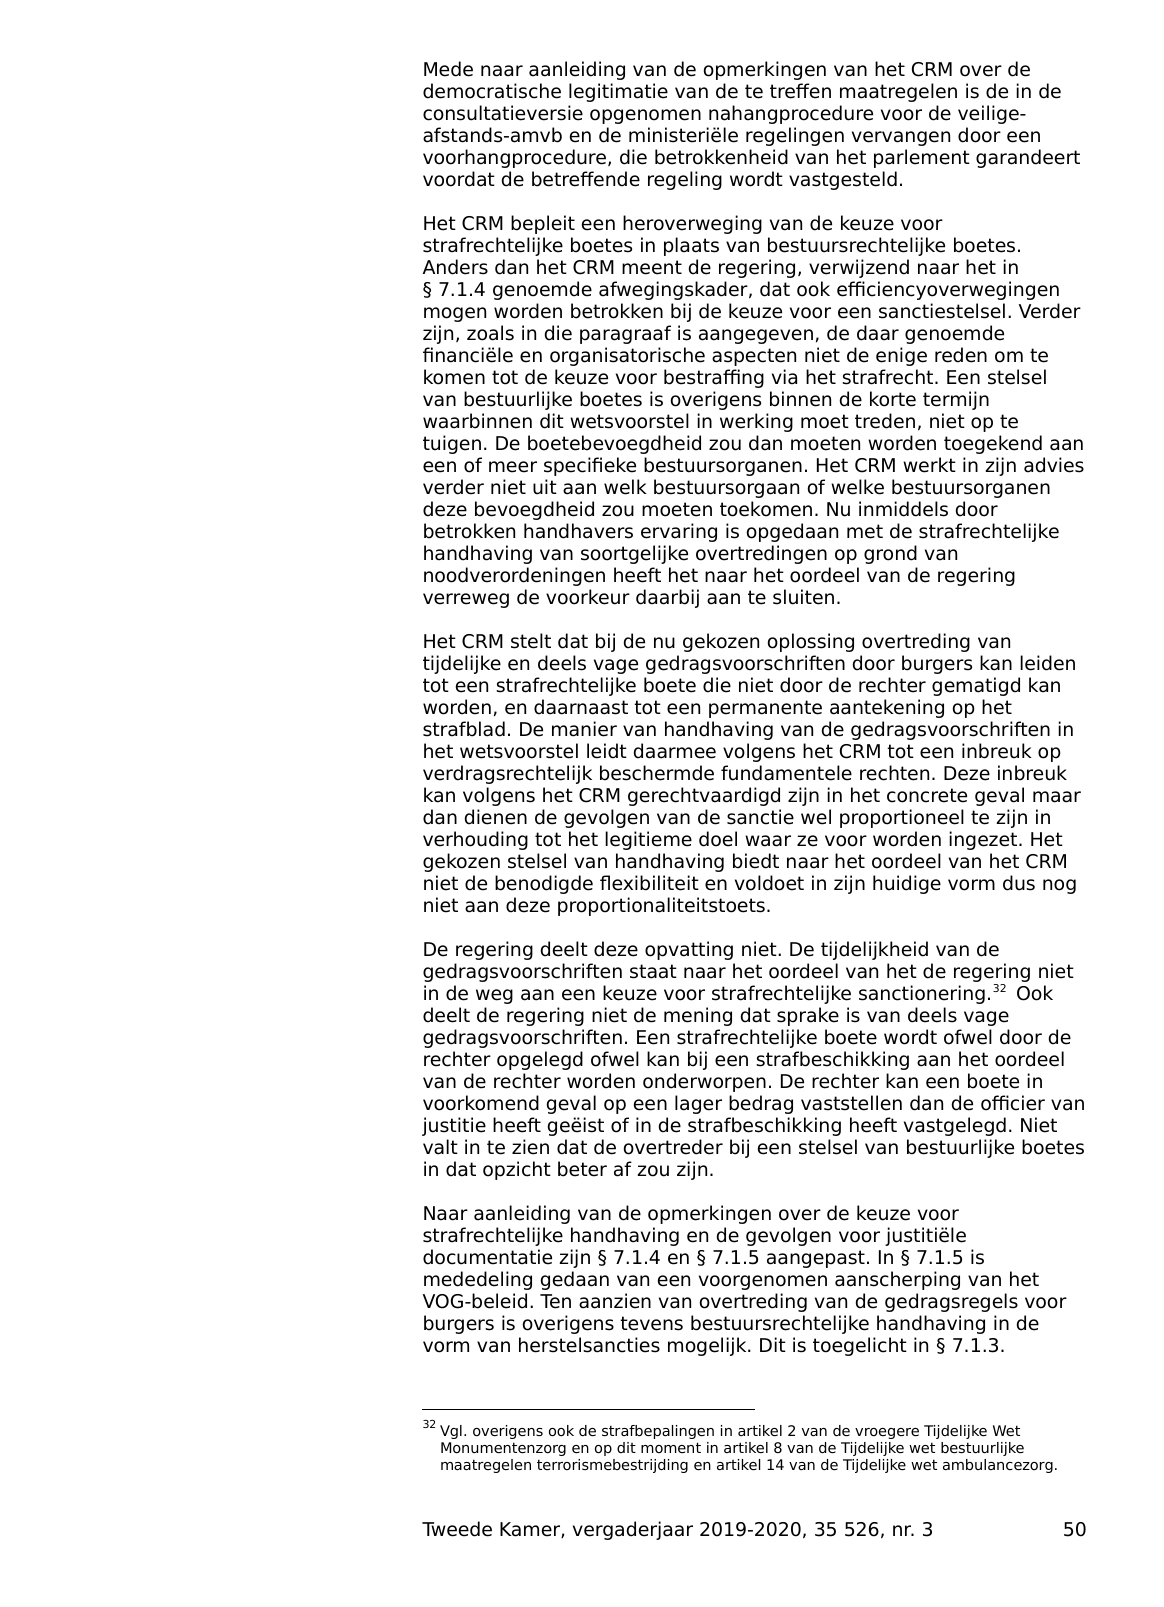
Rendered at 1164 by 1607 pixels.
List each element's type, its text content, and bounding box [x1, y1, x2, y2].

text Vgl. overigens ook de strafbepalingen in artikel 2 van de vroegere Tijdelijke Wet Monumentenzorg en op dit moment in artikel 8 van de Tijdelijke wet bestuurlijke maatregelen terrorismebestrijding en artikel 14 van de Tijdelijke wet ambulancezorg. [422, 1418, 1087, 1474]
text Het CRM stelt dat bij de nu gekozen oplossing overtreding van tijdelijke en deels vage gedragsvoorschriften door burgers kan leiden tot een strafrechtelijke boete die niet door de rechter gematigd kan worden, en daarnaast tot een permanente aantekening op het strafblad. De manier van handhaving van de gedragsvoorschriften in het wetsvoorstel leidt daarmee volgens het CRM tot een inbreuk op verdragsrechtelijk beschermde fundamentele rechten. Deze inbreuk kan volgens het CRM gerechtvaardigd zijn in het concrete geval maar dan dienen de gevolgen van de sanctie wel proportioneel te zijn in verhouding tot het legitieme doel waar ze voor worden ingezet. Het gekozen stelsel van handhaving biedt naar het oordeel van het CRM niet de benodigde flexibiliteit en voldoet in zijn huidige vorm dus nog niet aan deze proportionaliteitstoets. [422, 631, 1087, 917]
text De regering deelt deze opvatting niet. De tijdelijkheid van de gedragsvoorschriften staat naar het oordeel van het de regering niet in de weg aan een keuze voor strafrechtelijke sanctionering. Ook deelt de regering niet de mening dat sprake is van deels vage gedragsvoorschriften. Een strafrechtelijke boete wordt ofwel door de rechter opgelegd ofwel kan bij een strafbeschikking aan het oordeel van de rechter worden onderworpen. De rechter kan een boete in voorkomend geval op een lager bedrag vaststellen dan de officier van justitie heeft geëist of in de strafbeschikking heeft vastgelegd. Niet valt in te zien dat de overtreder bij een stelsel van bestuurlijke boetes in dat opzicht beter af zou zijn. [422, 939, 1087, 1181]
text Naar aanleiding van de opmerkingen over de keuze voor strafrechtelijke handhaving en de gevolgen voor justitiële documentatie zijn § 7.1.4 en § 7.1.5 aangepast. In § 7.1.5 is mededeling gedaan van een voorgenomen aanscherping van het VOG-beleid. Ten aanzien van overtreding van de gedragsregels voor burgers is overigens tevens bestuursrechtelijke handhaving in de vorm van herstelsancties mogelijk. Dit is toegelicht in § 7.1.3. [422, 1203, 1087, 1357]
text Het CRM bepleit een heroverweging van de keuze voor strafrechtelijke boetes in plaats van bestuursrechtelijke boetes. Anders dan het CRM meent de regering, verwijzend naar het in § 7.1.4 genoemde afwegingskader, dat ook efficiencyoverwegingen mogen worden betrokken bij de keuze voor een sanctiestelsel. Verder zijn, zoals in die paragraaf is aangegeven, de daar genoemde financiële en organisatorische aspecten niet de enige reden om te komen tot de keuze voor bestraffing via het strafrecht. Een stelsel van bestuurlijke boetes is overigens binnen de korte termijn waarbinnen dit wetsvoorstel in werking moet treden, niet op te tuigen. De boetebevoegdheid zou dan moeten worden toegekend aan een of meer specifieke bestuursorganen. Het CRM werkt in zijn advies verder niet uit aan welk bestuursorgaan of welke bestuursorganen deze bevoegdheid zou moeten toekomen. Nu inmiddels door betrokken handhavers ervaring is opgedaan met de strafrechtelijke handhaving van soortgelijke overtredingen op grond van noodverordeningen heeft het naar het oordeel van de regering verreweg de voorkeur daarbij aan te sluiten. [422, 213, 1087, 609]
text Mede naar aanleiding van de opmerkingen van het CRM over de democratische legitimatie van de te treffen maatregelen is de in de consultatieversie opgenomen nahangprocedure voor de veilige-afstands-amvb en de ministeriële regelingen vervangen door een voorhangprocedure, die betrokkenheid van het parlement garandeert voordat de betreffende regeling wordt vastgesteld. [422, 59, 1087, 191]
